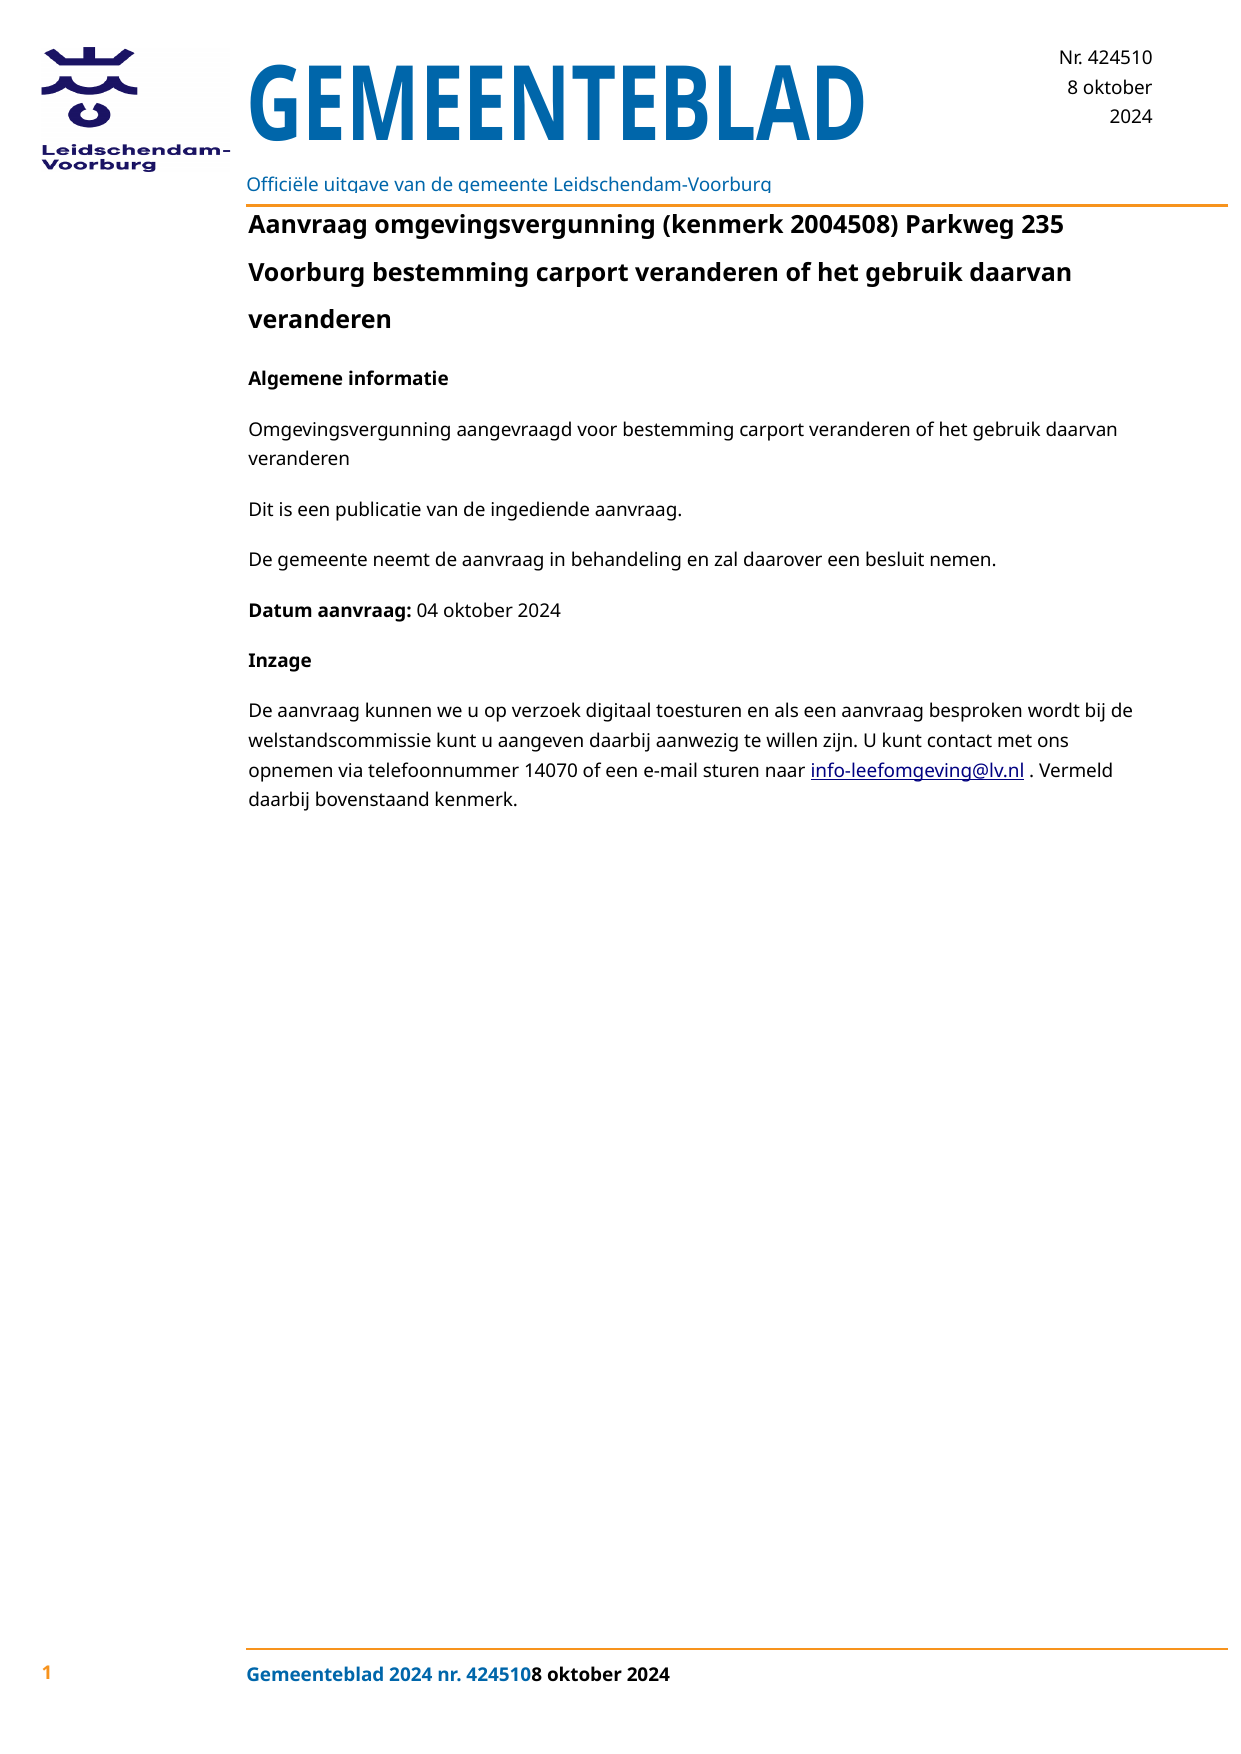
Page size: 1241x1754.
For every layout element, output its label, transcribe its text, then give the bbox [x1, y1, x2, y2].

text Datum aanvraag: 04 oktober 2024 [248, 597, 1152, 622]
picture [41, 47, 231, 172]
text Dit is een publicatie van de ingediende aanvraag. [248, 496, 1152, 522]
text De aanvraag kunnen we u op verzoek digitaal toesturen en als een aanvraag besproken wordt bij de welstandscommissie kunt u aangeven daarbij aanwezig te willen zijn. U kunt contact met ons opnemen via telefoonnummer 14070 of een e-mail sturen naar info-leefomgeving@lv.nl . Vermeld daarbij bovenstaand kenmerk. [248, 698, 1152, 812]
text Aanvraag omgevingsvergunning (kenmerk 2004508) Parkweg 235 Voorburg bestemming carport veranderen of het gebruik daarvan veranderen [248, 207, 1152, 336]
text De gemeente neemt de aanvraag in behandeling en zal daarover een besluit nemen. [248, 546, 1152, 572]
text Inzage [248, 647, 1152, 673]
text Omgevingsvergunning aangevraagd voor bestemming carport veranderen of het gebruik daarvan veranderen [248, 416, 1152, 471]
text Algemene informatie [248, 366, 1152, 391]
